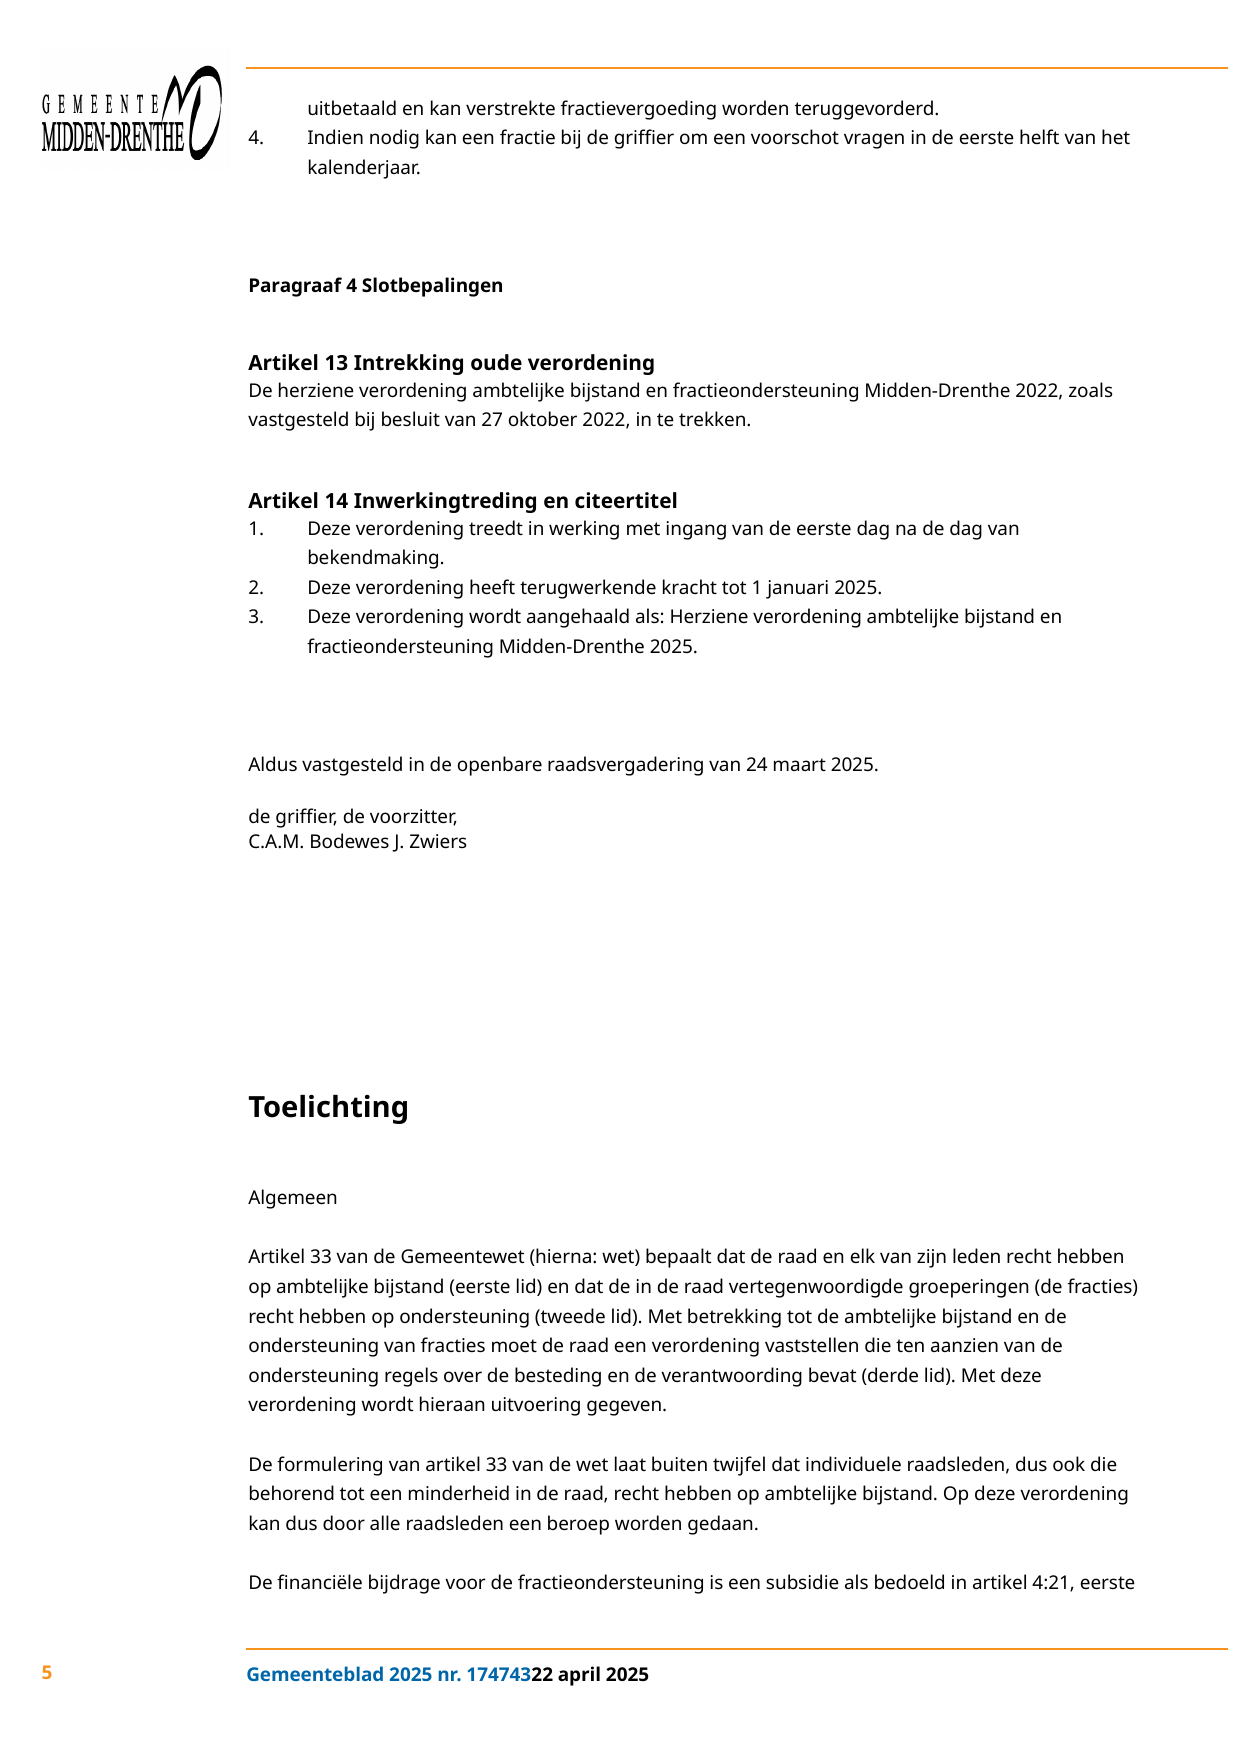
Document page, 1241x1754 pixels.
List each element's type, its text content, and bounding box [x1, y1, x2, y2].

text Artikel 14 Inwerkingtreding en citeertitel [248, 486, 1152, 515]
text De financiële bijdrage voor de fractieondersteuning is een subsidie als bedoeld in artikel 4:21, eerste [248, 1569, 1152, 1595]
text Toelichting [248, 1086, 1152, 1126]
list Deze verordening treedt in werking met ingang van de eerste dag na de dag van bekendmaking. [248, 515, 1152, 570]
list uitbetaald en kan verstrekte fractievergoeding worden teruggevorderd. [248, 95, 1152, 121]
text Algemeen [248, 1184, 1152, 1210]
text Paragraaf 4 Slotbepalingen [248, 272, 1152, 298]
text De formulering van artikel 33 van de wet laat buiten twijfel dat individuele raadsleden, dus ook die behorend tot een minderheid in de raad, recht hebben op ambtelijke bijstand. Op deze verordening kan dus door alle raadsleden een beroep worden gedaan. [248, 1451, 1152, 1536]
text Artikel 33 van de Gemeentewet (hierna: wet) bepaalt dat de raad en elk van zijn leden recht hebben op ambtelijke bijstand (eerste lid) en dat de in de raad vertegenwoordigde groeperingen (de fracties) recht hebben op ondersteuning (tweede lid). Met betrekking tot de ambtelijke bijstand en de ondersteuning van fracties moet de raad een verordening vaststellen die ten aanzien van de ondersteuning regels over de besteding en de verantwoording bevat (derde lid). Met deze verordening wordt hieraan uitvoering gegeven. [248, 1244, 1152, 1417]
text Artikel 13 Intrekking oude verordening [248, 348, 1152, 377]
text De herziene verordening ambtelijke bijstand en fractieondersteuning Midden-Drenthe 2022, zoals vastgesteld bij besluit van 27 oktober 2022, in te trekken. [248, 377, 1152, 432]
text de griffier, de voorzitter, [248, 803, 1152, 829]
list Indien nodig kan een fractie bij de griffier om een voorschot vragen in de eerste helft van het kalenderjaar. [248, 124, 1152, 180]
text C.A.M. Bodewes J. Zwiers [248, 829, 1152, 854]
list Deze verordening heeft terugwerkende kracht tot 1 januari 2025. [248, 574, 1152, 600]
picture [41, 47, 231, 172]
list Deze verordening wordt aangehaald als: Herziene verordening ambtelijke bijstand en fractieondersteuning Midden-Drenthe 2025. [248, 604, 1152, 659]
text Aldus vastgesteld in de openbare raadsvergadering van 24 maart 2025. [248, 752, 1152, 777]
